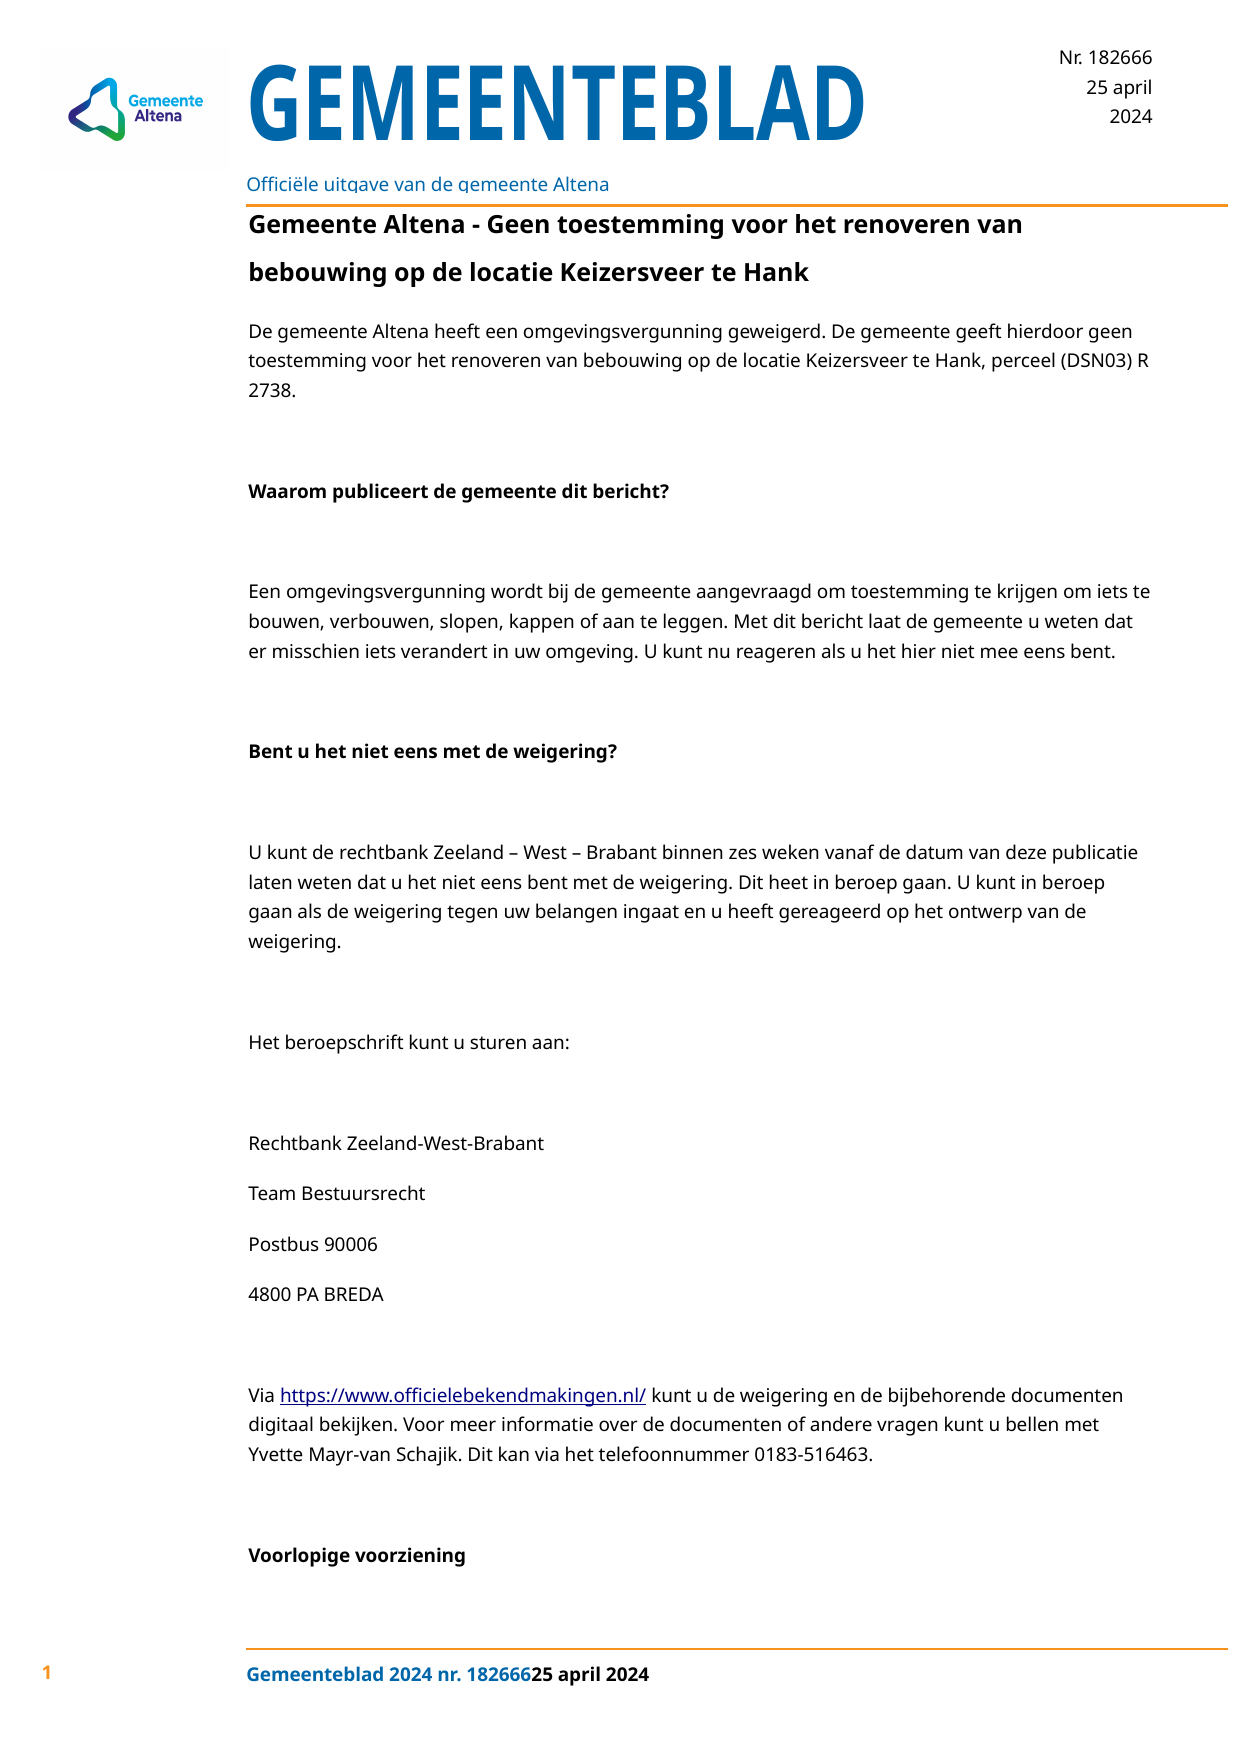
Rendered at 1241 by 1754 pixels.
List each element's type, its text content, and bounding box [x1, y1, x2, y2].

text De gemeente Altena heeft een omgevingsvergunning geweigerd. De gemeente geeft hierdoor geen toestemming voor het renoveren van bebouwing op de locatie Keizersveer te Hank, perceel (DSN03) R 2738. [248, 318, 1152, 403]
text Rechtbank Zeeland-West-Brabant [248, 1130, 1152, 1156]
text Gemeente Altena - Geen toestemming voor het renoveren van bebouwing op de locatie Keizersveer te Hank [248, 207, 1152, 288]
picture [41, 47, 231, 172]
text Een omgevingsvergunning wordt bij de gemeente aangevraagd om toestemming te krijgen om iets te bouwen, verbouwen, slopen, kappen of aan te leggen. Met dit bericht laat de gemeente u weten dat er misschien iets verandert in uw omgeving. U kunt nu reageren als u het hier niet mee eens bent. [248, 579, 1152, 664]
text Bent u het niet eens met de weigering? [248, 739, 1152, 764]
text Het beroepschrift kunt u sturen aan: [248, 1029, 1152, 1055]
text Voorlopige voorziening [248, 1542, 1152, 1568]
text U kunt de rechtbank Zeeland – West – Brabant binnen zes weken vanaf de datum van deze publicatie laten weten dat u het niet eens bent met de weigering. Dit heet in beroep gaan. U kunt in beroep gaan als de weigering tegen uw belangen ingaat en u heeft gereageerd op het ontwerp van de weigering. [248, 839, 1152, 954]
text Team Bestuursrecht [248, 1180, 1152, 1206]
text 4800 PA BREDA [248, 1281, 1152, 1307]
text Waarom publiceert de gemeente dit bericht? [248, 478, 1152, 504]
text Postbus 90006 [248, 1231, 1152, 1257]
text Via https://www.officielebekendmakingen.nl/ kunt u de weigering en de bijbehorende documenten digitaal bekijken. Voor meer informatie over de documenten of andere vragen kunt u bellen met Yvette Mayr-van Schajik. Dit kan via het telefoonnummer 0183-516463. [248, 1382, 1152, 1467]
